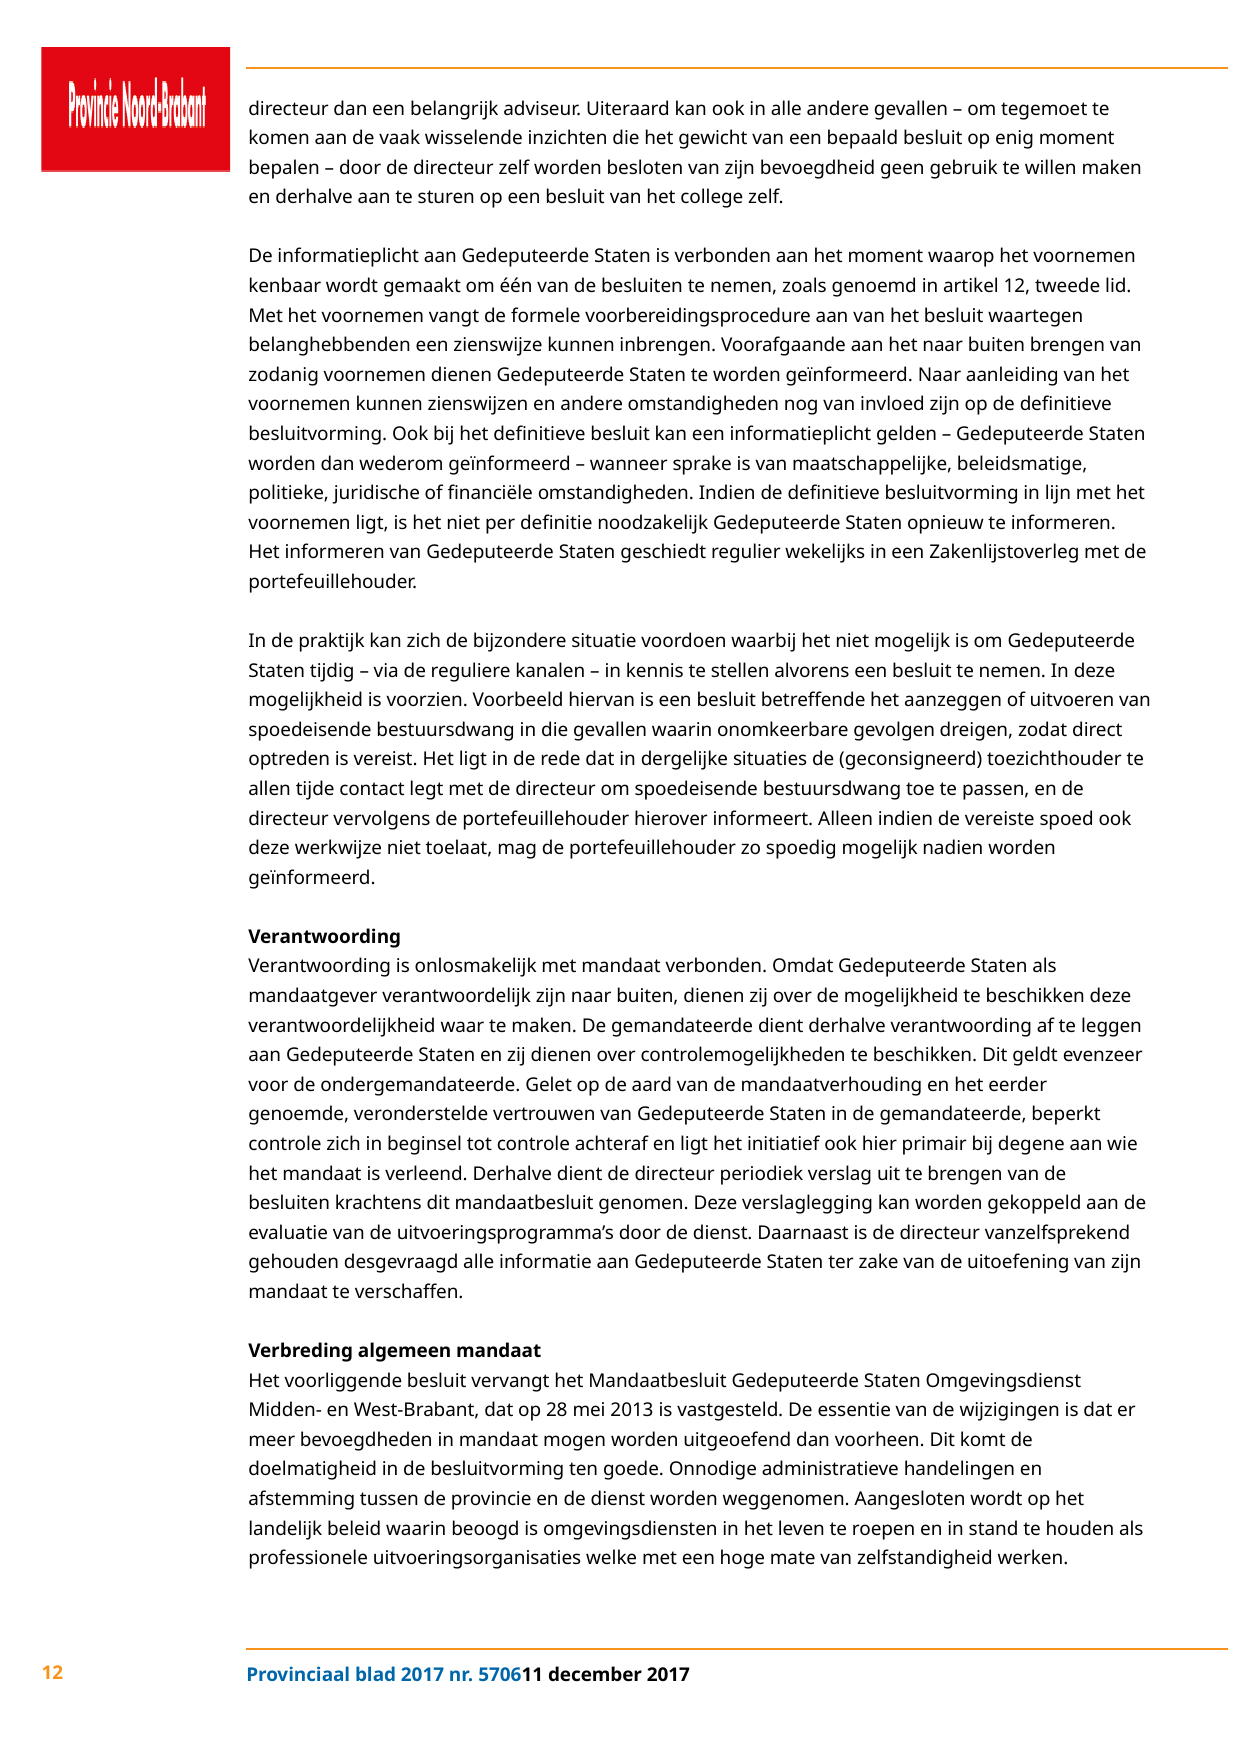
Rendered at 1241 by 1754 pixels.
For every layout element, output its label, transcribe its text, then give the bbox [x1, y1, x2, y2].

text Verantwoording [248, 923, 1152, 949]
text Het voorliggende besluit vervangt het Mandaatbesluit Gedeputeerde Staten Omgevingsdienst Midden- en West-Brabant, dat op 28 mei 2013 is vastgesteld. De essentie van de wijzigingen is dat er meer bevoegdheden in mandaat mogen worden uitgeoefend dan voorheen. Dit komt de doelmatigheid in de besluitvorming ten goede. Onnodige administratieve handelingen en afstemming tussen de provincie en de dienst worden weggenomen. Aangesloten wordt op het landelijk beleid waarin beoogd is omgevingsdiensten in het leven te roepen en in stand te houden als professionele uitvoeringsorganisaties welke met een hoge mate van zelfstandigheid werken. [248, 1367, 1152, 1570]
text directeur dan een belangrijk adviseur. Uiteraard kan ook in alle andere gevallen – om tegemoet te komen aan de vaak wisselende inzichten die het gewicht van een bepaald besluit op enig moment bepalen – door de directeur zelf worden besloten van zijn bevoegdheid geen gebruik te willen maken en derhalve aan te sturen op een besluit van het college zelf. [248, 95, 1152, 209]
text In de praktijk kan zich de bijzondere situatie voordoen waarbij het niet mogelijk is om Gedeputeerde Staten tijdig – via de reguliere kanalen – in kennis te stellen alvorens een besluit te nemen. In deze mogelijkheid is voorzien. Voorbeeld hiervan is een besluit betreffende het aanzeggen of uitvoeren van spoedeisende bestuursdwang in die gevallen waarin onomkeerbare gevolgen dreigen, zodat direct optreden is vereist. Het ligt in de rede dat in dergelijke situaties de (geconsigneerd) toezichthouder te allen tijde contact legt met de directeur om spoedeisende bestuursdwang toe te passen, en de directeur vervolgens de portefeuillehouder hierover informeert. Alleen indien de vereiste spoed ook deze werkwijze niet toelaat, mag de portefeuillehouder zo spoedig mogelijk nadien worden geïnformeerd. [248, 627, 1152, 890]
text Verbreding algemeen mandaat [248, 1337, 1152, 1363]
text De informatieplicht aan Gedeputeerde Staten is verbonden aan het moment waarop het voornemen kenbaar wordt gemaakt om één van de besluiten te nemen, zoals genoemd in artikel 12, tweede lid. Met het voornemen vangt de formele voorbereidingsprocedure aan van het besluit waartegen belanghebbenden een zienswijze kunnen inbrengen. Voorafgaande aan het naar buiten brengen van zodanig voornemen dienen Gedeputeerde Staten te worden geïnformeerd. Naar aanleiding van het voornemen kunnen zienswijzen en andere omstandigheden nog van invloed zijn op de definitieve besluitvorming. Ook bij het definitieve besluit kan een informatieplicht gelden – Gedeputeerde Staten worden dan wederom geïnformeerd – wanneer sprake is van maatschappelijke, beleidsmatige, politieke, juridische of financiële omstandigheden. Indien de definitieve besluitvorming in lijn met het voornemen ligt, is het niet per definitie noodzakelijk Gedeputeerde Staten opnieuw te informeren. Het informeren van Gedeputeerde Staten geschiedt regulier wekelijks in een Zakenlijstoverleg met de portefeuillehouder. [248, 243, 1152, 594]
picture [41, 47, 231, 172]
text Verantwoording is onlosmakelijk met mandaat verbonden. Omdat Gedeputeerde Staten als mandaatgever verantwoordelijk zijn naar buiten, dienen zij over de mogelijkheid te beschikken deze verantwoordelijkheid waar te maken. De gemandateerde dient derhalve verantwoording af te leggen aan Gedeputeerde Staten en zij dienen over controlemogelijkheden te beschikken. Dit geldt evenzeer voor de ondergemandateerde. Gelet op de aard van de mandaatverhouding en het eerder genoemde, veronderstelde vertrouwen van Gedeputeerde Staten in de gemandateerde, beperkt controle zich in beginsel tot controle achteraf en ligt het initiatief ook hier primair bij degene aan wie het mandaat is verleend. Derhalve dient de directeur periodiek verslag uit te brengen van de besluiten krachtens dit mandaatbesluit genomen. Deze verslaglegging kan worden gekoppeld aan de evaluatie van de uitvoeringsprogramma’s door de dienst. Daarnaast is de directeur vanzelfsprekend gehouden desgevraagd alle informatie aan Gedeputeerde Staten ter zake van de uitoefening van zijn mandaat te verschaffen. [248, 953, 1152, 1304]
